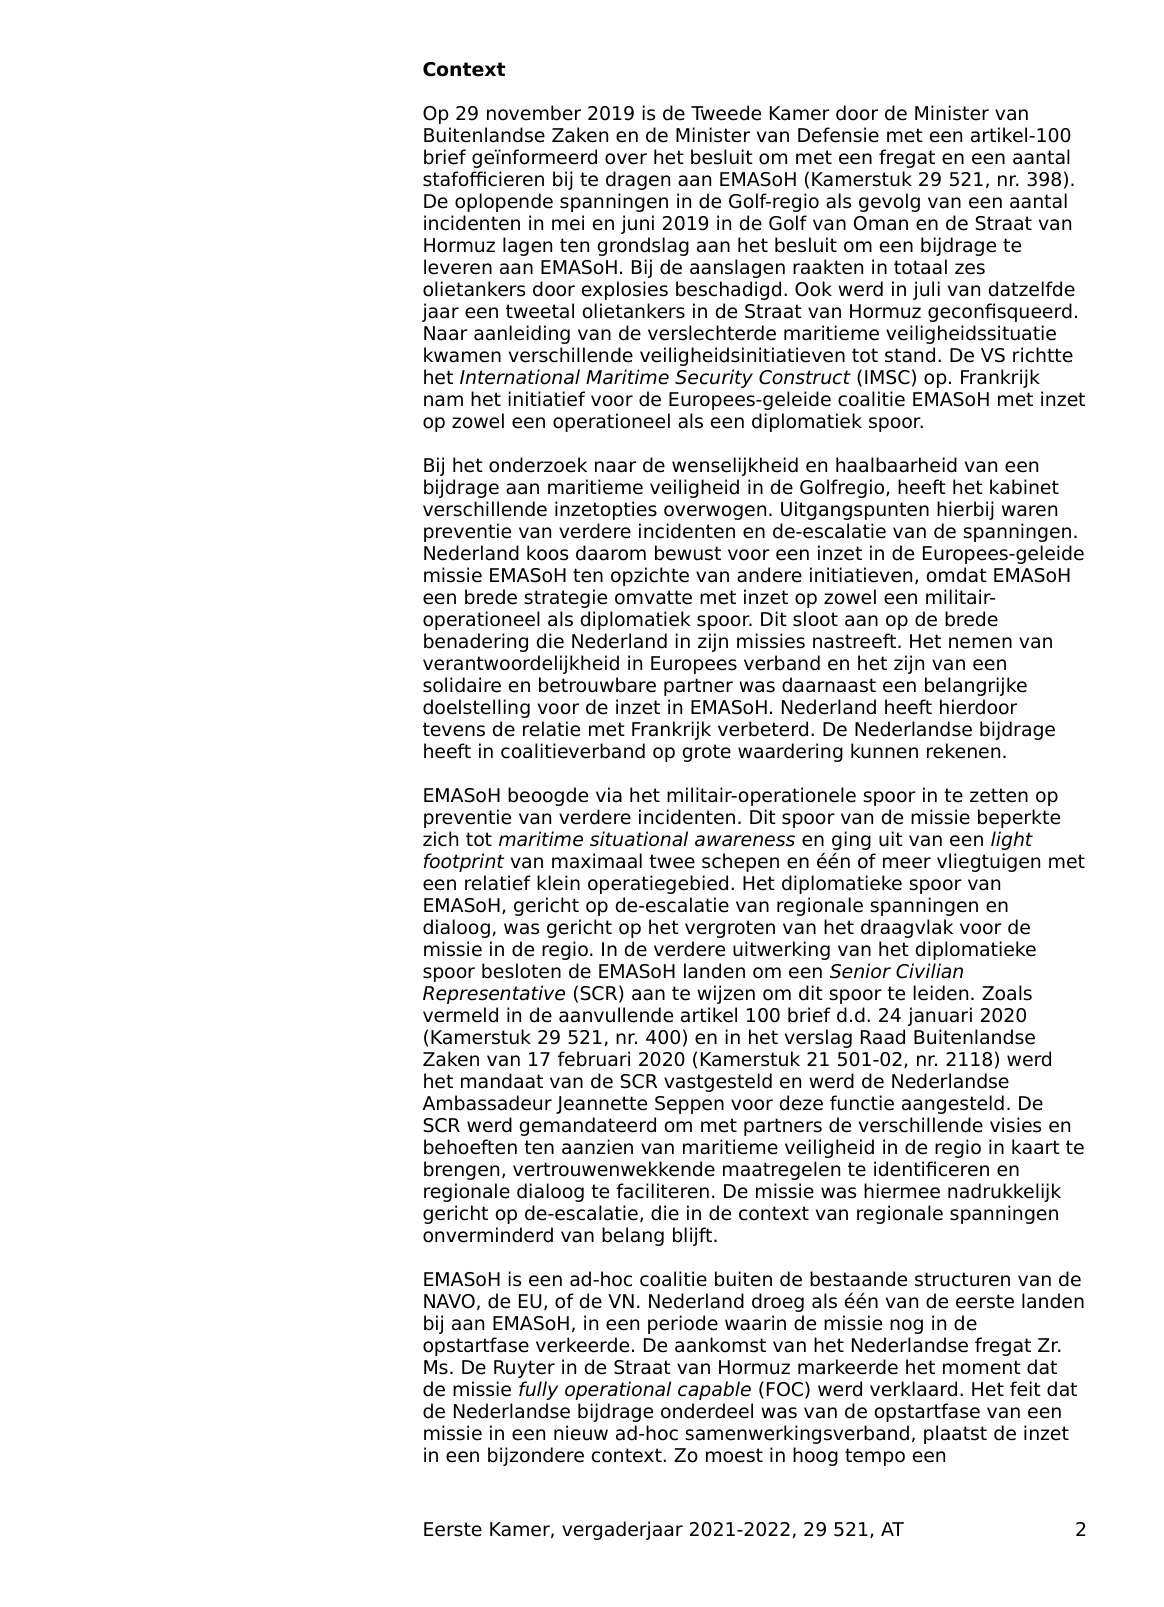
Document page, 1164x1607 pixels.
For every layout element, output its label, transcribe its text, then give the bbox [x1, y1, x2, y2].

text EMASoH is een ad-hoc coalitie buiten de bestaande structuren van de NAVO, de EU, of de VN. Nederland droeg als één van de eerste landen bij aan EMASoH, in een periode waarin de missie nog in de opstartfase verkeerde. De aankomst van het Nederlandse fregat Zr. Ms. De Ruyter in de Straat van Hormuz markeerde het moment dat de missie fully operational capable (FOC) werd verklaard. Het feit dat de Nederlandse bijdrage onderdeel was van de opstartfase van een missie in een nieuw ad-hoc samenwerkingsverband, plaatst de inzet in een bijzondere context. Zo moest in hoog tempo een [422, 1269, 1087, 1467]
subtitle Context [422, 59, 1087, 81]
text Op 29 november 2019 is de Tweede Kamer door de Minister van Buitenlandse Zaken en de Minister van Defensie met een artikel-100 brief geïnformeerd over het besluit om met een fregat en een aantal stafofficieren bij te dragen aan EMASoH (Kamerstuk 29 521, nr. 398). De oplopende spanningen in de Golf-regio als gevolg van een aantal incidenten in mei en juni 2019 in de Golf van Oman en de Straat van Hormuz lagen ten grondslag aan het besluit om een bijdrage te leveren aan EMASoH. Bij de aanslagen raakten in totaal zes olietankers door explosies beschadigd. Ook werd in juli van datzelfde jaar een tweetal olietankers in de Straat van Hormuz geconfisqueerd. Naar aanleiding van de verslechterde maritieme veiligheidssituatie kwamen verschillende veiligheidsinitiatieven tot stand. De VS richtte het International Maritime Security Construct (IMSC) op. Frankrijk nam het initiatief voor de Europees-geleide coalitie EMASoH met inzet op zowel een operationeel als een diplomatiek spoor. [422, 103, 1087, 433]
text EMASoH beoogde via het militair-operationele spoor in te zetten op preventie van verdere incidenten. Dit spoor van de missie beperkte zich tot maritime situational awareness en ging uit van een light footprint van maximaal twee schepen en één of meer vliegtuigen met een relatief klein operatiegebied. Het diplomatieke spoor van EMASoH, gericht op de-escalatie van regionale spanningen en dialoog, was gericht op het vergroten van het draagvlak voor de missie in de regio. In de verdere uitwerking van het diplomatieke spoor besloten de EMASoH landen om een Senior Civilian Representative (SCR) aan te wijzen om dit spoor te leiden. Zoals vermeld in de aanvullende artikel 100 brief d.d. 24 januari 2020 (Kamerstuk 29 521, nr. 400) en in het verslag Raad Buitenlandse Zaken van 17 februari 2020 (Kamerstuk 21 501-02, nr. 2118) werd het mandaat van de SCR vastgesteld en werd de Nederlandse Ambassadeur Jeannette Seppen voor deze functie aangesteld. De SCR werd gemandateerd om met partners de verschillende visies en behoeften ten aanzien van maritieme veiligheid in de regio in kaart te brengen, vertrouwenwekkende maatregelen te identificeren en regionale dialoog te faciliteren. De missie was hiermee nadrukkelijk gericht op de-escalatie, die in de context van regionale spanningen onverminderd van belang blijft. [422, 785, 1087, 1247]
text Bij het onderzoek naar de wenselijkheid en haalbaarheid van een bijdrage aan maritieme veiligheid in de Golfregio, heeft het kabinet verschillende inzetopties overwogen. Uitgangspunten hierbij waren preventie van verdere incidenten en de-escalatie van de spanningen. Nederland koos daarom bewust voor een inzet in de Europees-geleide missie EMASoH ten opzichte van andere initiatieven, omdat EMASoH een brede strategie omvatte met inzet op zowel een militair-operationeel als diplomatiek spoor. Dit sloot aan op de brede benadering die Nederland in zijn missies nastreeft. Het nemen van verantwoordelijkheid in Europees verband en het zijn van een solidaire en betrouwbare partner was daarnaast een belangrijke doelstelling voor de inzet in EMASoH. Nederland heeft hierdoor tevens de relatie met Frankrijk verbeterd. De Nederlandse bijdrage heeft in coalitieverband op grote waardering kunnen rekenen. [422, 455, 1087, 763]
